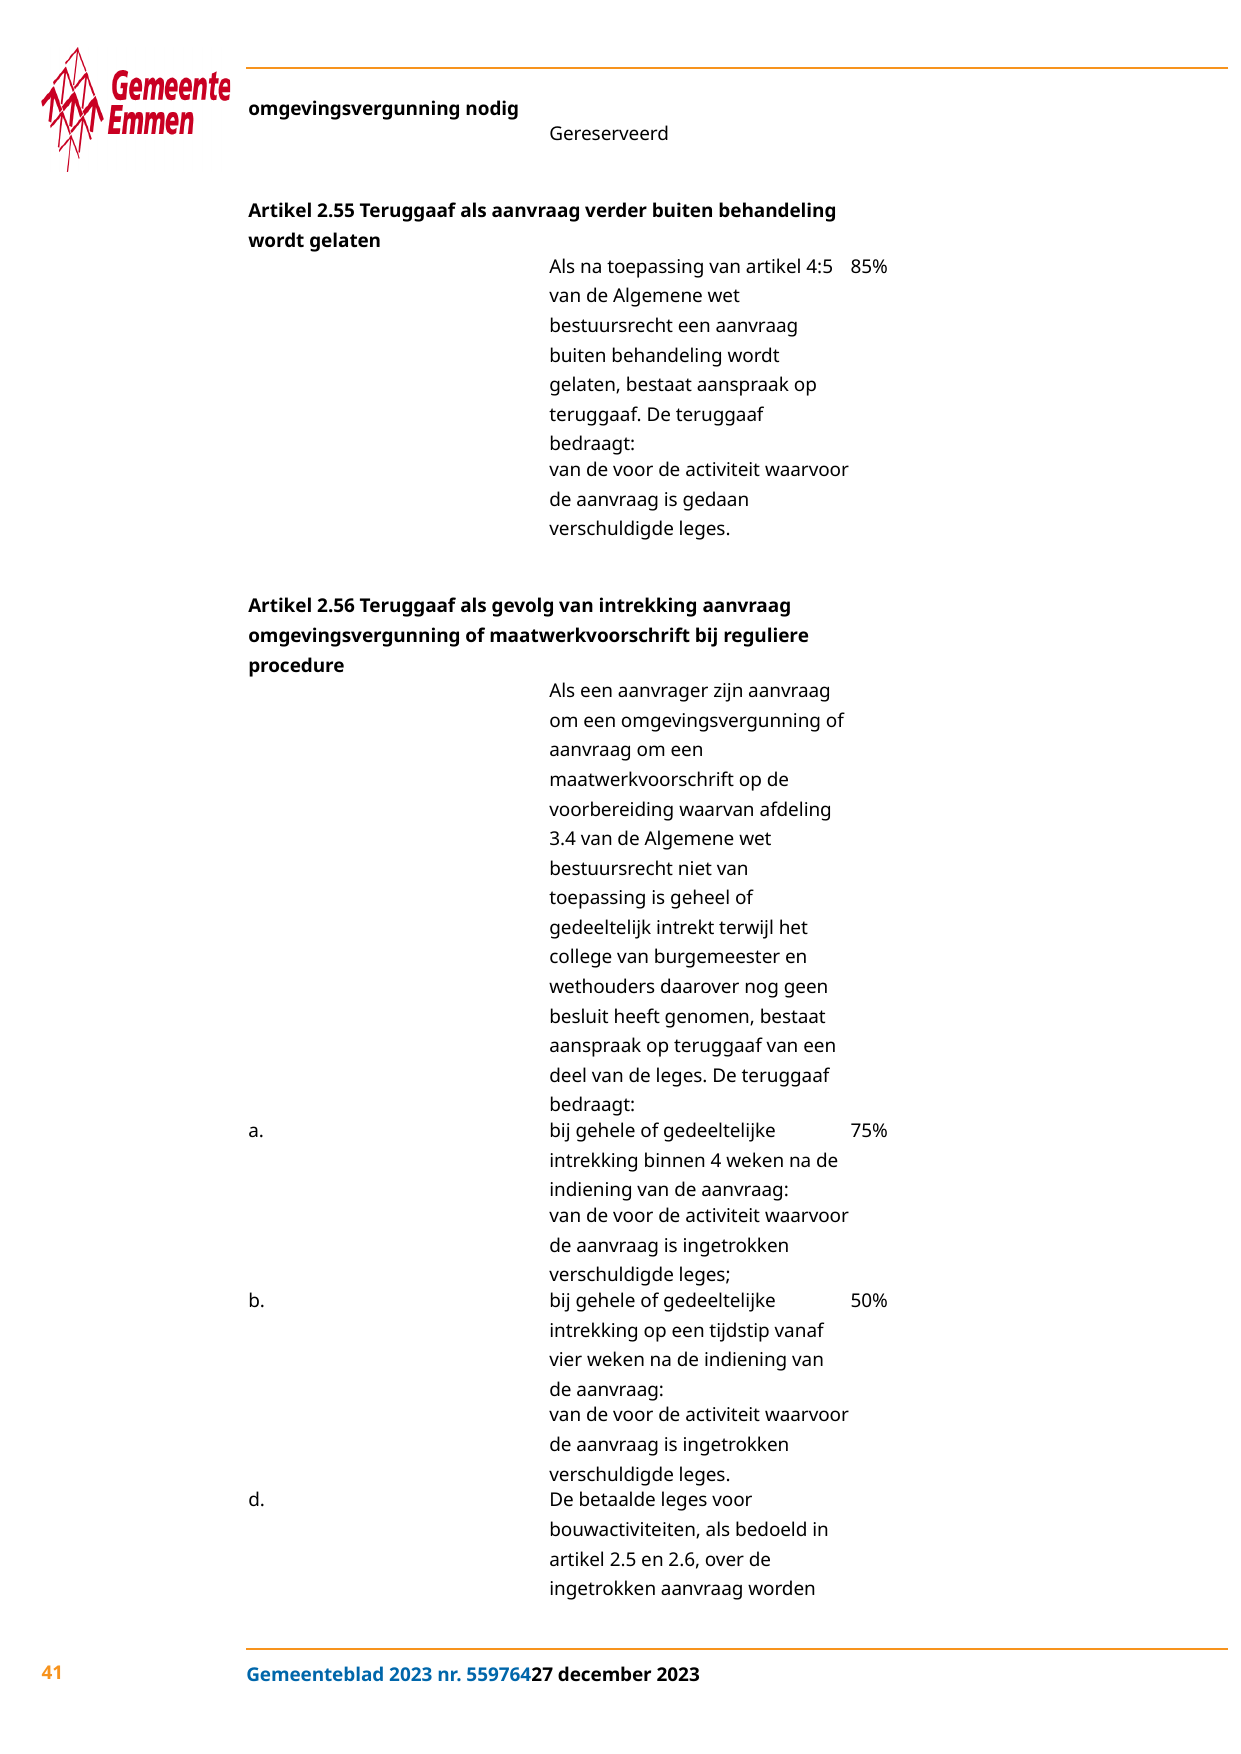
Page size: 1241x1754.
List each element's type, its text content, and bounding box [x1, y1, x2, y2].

table_cell van de voor de activiteit waarvoor de aanvraag is ingetrokken verschuldigde leges; [549, 1202, 850, 1287]
table_cell b. [248, 1287, 549, 1487]
table_cell [248, 121, 549, 146]
table_cell [248, 146, 549, 172]
table_cell 85% [850, 253, 1152, 456]
table_cell bij gehele of gedeeltelijke intrekking op een tijdstip vanaf vier weken na de indiening van de aanvraag: [549, 1287, 850, 1402]
table_cell Als na toepassing van artikel 4:5 van de Algemene wet bestuursrecht een aanvraag buiten behandeling wordt gelaten, bestaat aanspraak op teruggaaf. De teruggaaf bedraagt: [549, 253, 850, 456]
table_cell [850, 146, 1152, 172]
table_cell [850, 1402, 1152, 1487]
table_cell van de voor de activiteit waarvoor de aanvraag is gedaan verschuldigde leges. [549, 456, 850, 541]
table_cell d. [248, 1487, 549, 1601]
table_cell [549, 146, 850, 172]
table_cell [549, 567, 850, 593]
table_cell [850, 678, 1152, 1117]
table_cell [850, 1487, 1152, 1601]
table_cell [248, 172, 549, 198]
table_cell [248, 541, 549, 567]
table_cell [850, 198, 1152, 253]
table_cell [549, 541, 850, 567]
table_cell omgevingsvergunning nodig [248, 95, 850, 121]
table_cell [248, 678, 549, 1117]
table_cell [248, 253, 549, 456]
picture [41, 47, 231, 172]
table_cell [850, 567, 1152, 593]
table_cell a. [248, 1118, 549, 1287]
table_cell Artikel 2.55 Teruggaaf als aanvraag verder buiten behandeling wordt gelaten [248, 198, 850, 253]
table_cell bij gehele of gedeeltelijke intrekking binnen 4 weken na de indiening van de aanvraag: [549, 1118, 850, 1202]
table_cell van de voor de activiteit waarvoor de aanvraag is ingetrokken verschuldigde leges. [549, 1402, 850, 1487]
table_cell Als een aanvrager zijn aanvraag om een omgevingsvergunning of aanvraag om een maatwerkvoorschrift op de voorbereiding waarvan afdeling 3.4 van de Algemene wet bestuursrecht niet van toepassing is geheel of gedeeltelijk intrekt terwijl het college van burgemeester en wethouders daarover nog geen besluit heeft genomen, bestaat aanspraak op teruggaaf van een deel van de leges. De teruggaaf bedraagt: [549, 678, 850, 1117]
table_cell 50% [850, 1287, 1152, 1402]
table_cell [248, 456, 549, 541]
table_cell [850, 121, 1152, 146]
table_cell [549, 172, 850, 198]
table_cell [850, 95, 1152, 121]
table_cell Gereserveerd [549, 121, 850, 146]
table_cell [850, 1202, 1152, 1287]
table_cell [850, 541, 1152, 567]
table_cell [248, 567, 549, 593]
table_cell Artikel 2.56 Teruggaaf als gevolg van intrekking aanvraag omgevingsvergunning of maatwerkvoorschrift bij reguliere procedure [248, 593, 850, 677]
table_cell [850, 456, 1152, 541]
table_cell [850, 172, 1152, 198]
table_cell De betaalde leges voor bouwactiviteiten, als bedoeld in artikel 2.5 en 2.6, over de ingetrokken aanvraag worden [549, 1487, 850, 1601]
table_cell 75% [850, 1118, 1152, 1202]
table_cell [850, 593, 1152, 677]
